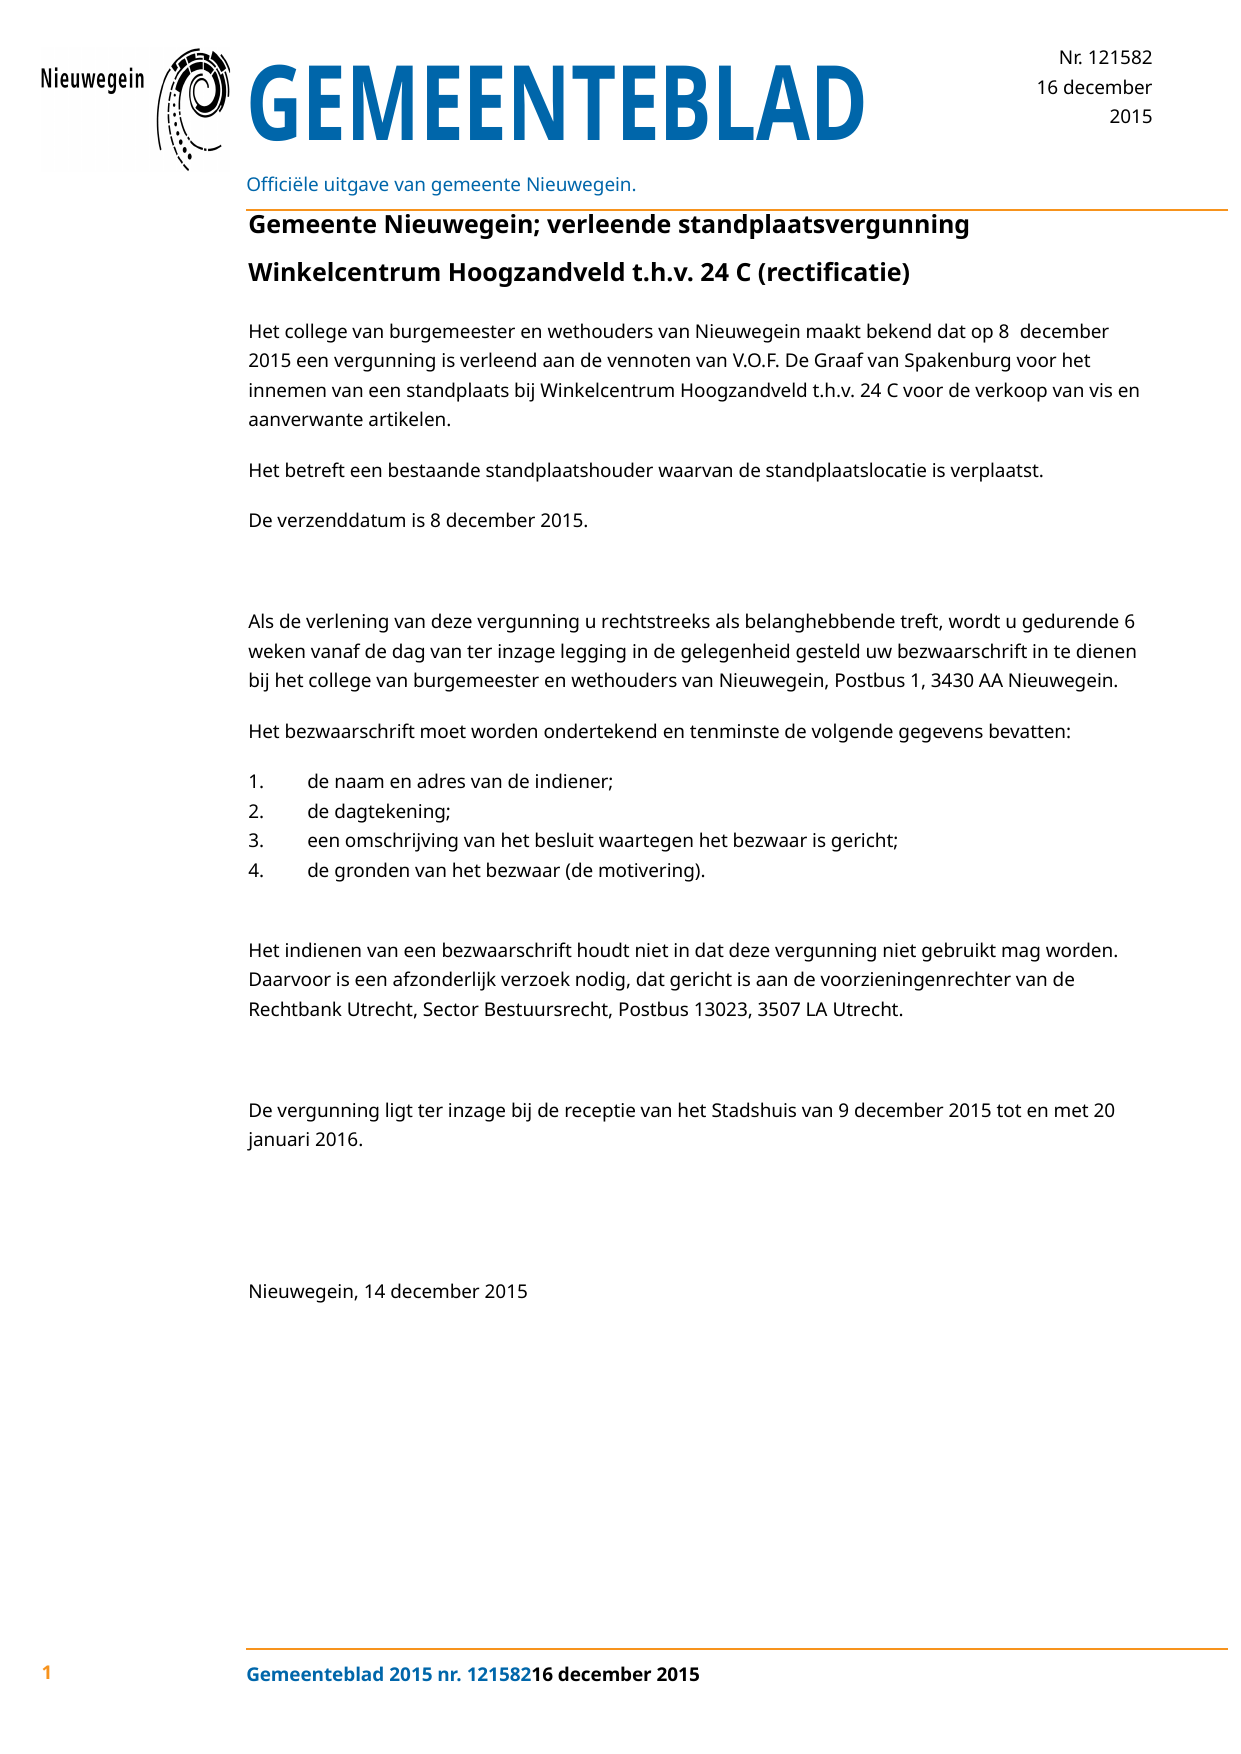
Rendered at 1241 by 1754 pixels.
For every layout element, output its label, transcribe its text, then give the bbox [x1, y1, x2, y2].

list de naam en adres van de indiener; [248, 768, 1152, 794]
text Als de verlening van deze vergunning u rechtstreeks als belanghebbende treft, wordt u gedurende 6 weken vanaf de dag van ter inzage legging in de gelegenheid gesteld uw bezwaarschrift in te dienen bij het college van burgemeester en wethouders van Nieuwegein, Postbus 1, 3430 AA Nieuwegein. [248, 608, 1152, 693]
picture [41, 47, 231, 172]
text Nieuwegein, 14 december 2015 [248, 1278, 1152, 1304]
text Het college van burgemeester en wethouders van Nieuwegein maakt bekend dat op 8 december 2015 een vergunning is verleend aan de vennoten van V.O.F. De Graaf van Spakenburg voor het innemen van een standplaats bij Winkelcentrum Hoogzandveld t.h.v. 24 C voor de verkoop van vis en aanverwante artikelen. [248, 318, 1152, 432]
list de gronden van het bezwaar (de motivering). [248, 857, 1152, 883]
text Het betreft een bestaande standplaatshouder waarvan de standplaatslocatie is verplaatst. [248, 457, 1152, 483]
text Gemeente Nieuwegein; verleende standplaatsvergunning Winkelcentrum Hoogzandveld t.h.v. 24 C (rectificatie) [248, 211, 1152, 288]
text Het bezwaarschrift moet worden ondertekend en tenminste de volgende gegevens bevatten: [248, 718, 1152, 744]
list de dagtekening; [248, 798, 1152, 824]
text Het indienen van een bezwaarschrift houdt niet in dat deze vergunning niet gebruikt mag worden. Daarvoor is een afzonderlijk verzoek nodig, dat gericht is aan de voorzieningenrechter van de Rechtbank Utrecht, Sector Bestuursrecht, Postbus 13023, 3507 LA Utrecht. [248, 937, 1152, 1022]
text De verzenddatum is 8 december 2015. [248, 507, 1152, 533]
text De vergunning ligt ter inzage bij de receptie van het Stadshuis van 9 december 2015 tot en met 20 januari 2016. [248, 1097, 1152, 1152]
list een omschrijving van het besluit waartegen het bezwaar is gericht; [248, 827, 1152, 853]
